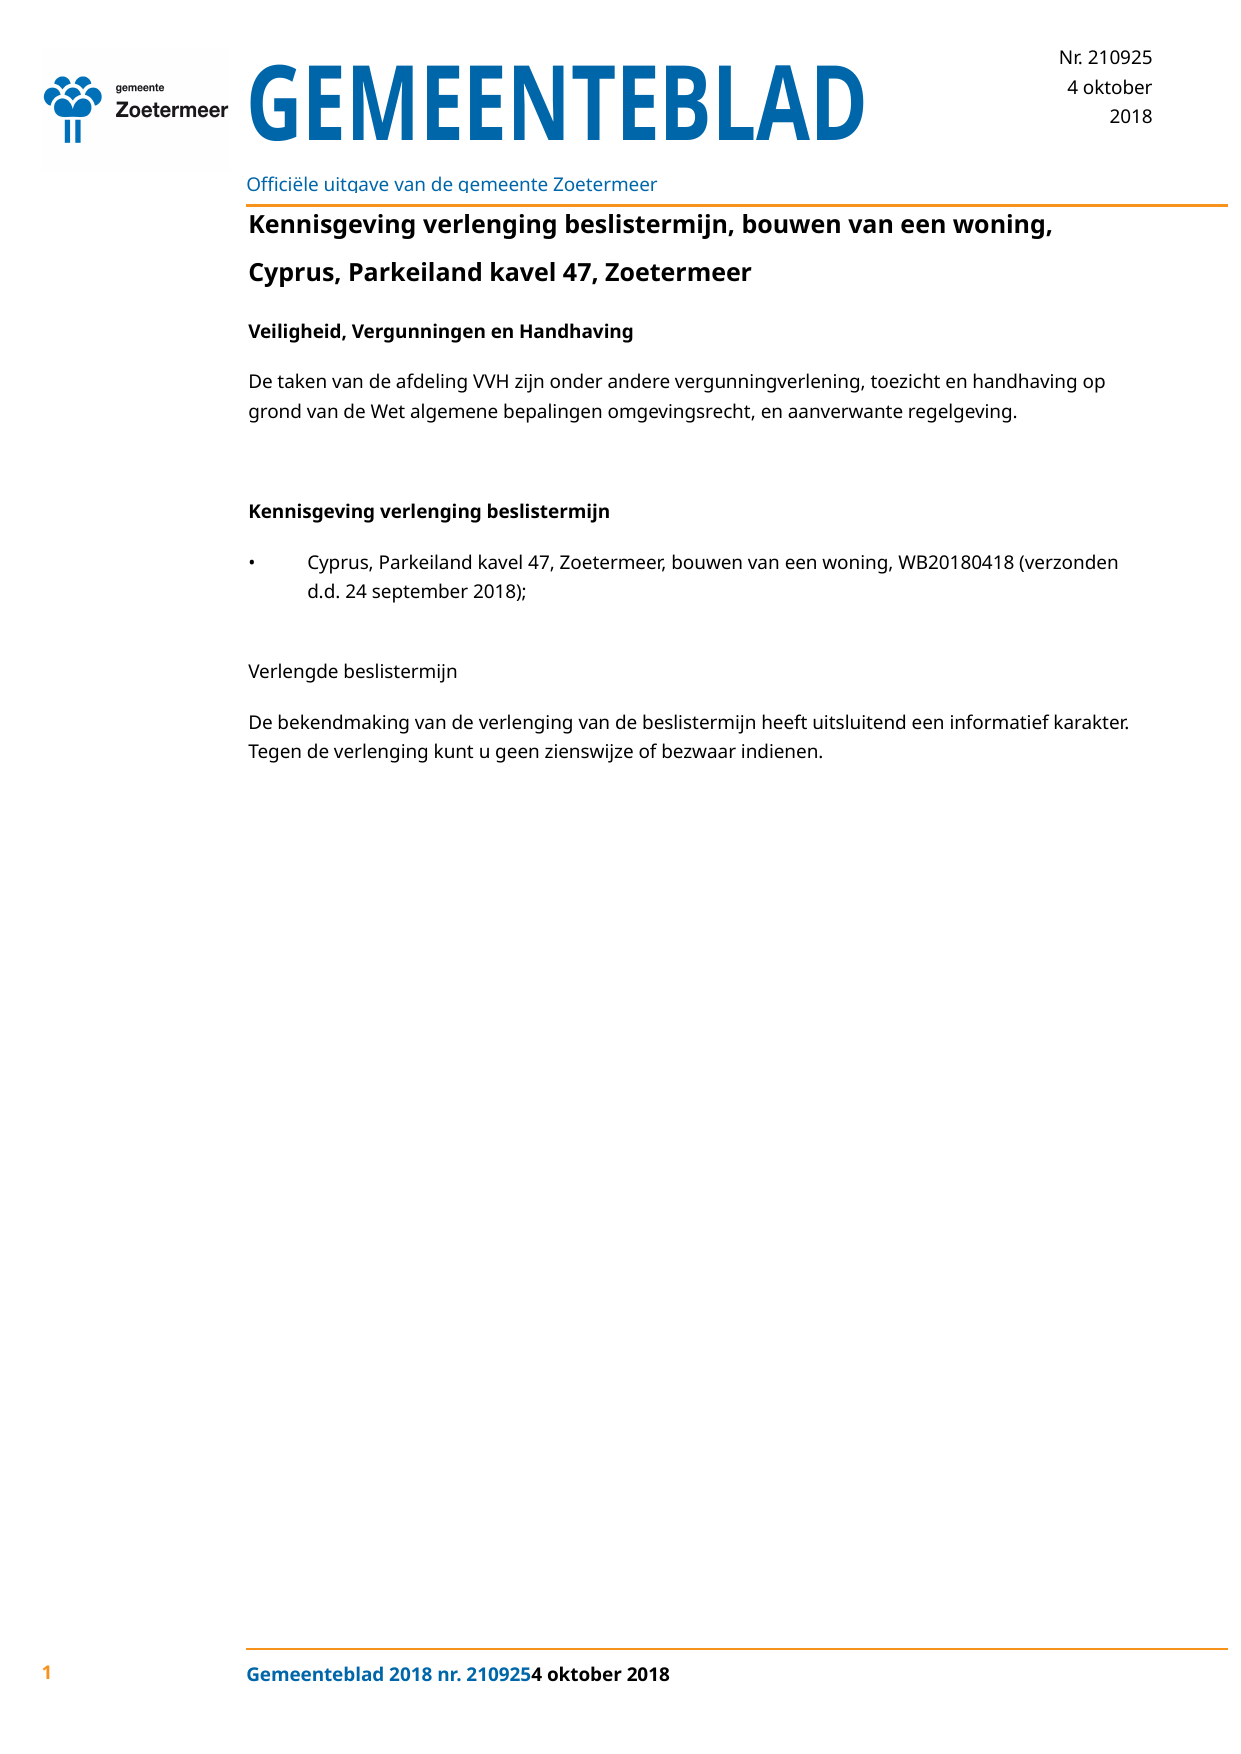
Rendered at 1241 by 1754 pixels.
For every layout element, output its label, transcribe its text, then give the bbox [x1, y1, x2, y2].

text Kennisgeving verlenging beslistermijn [248, 499, 1152, 524]
text Veiligheid, Vergunningen en Handhaving [248, 318, 1152, 344]
text Verlengde beslistermijn [248, 659, 1152, 684]
text Kennisgeving verlenging beslistermijn, bouwen van een woning, Cyprus, Parkeiland kavel 47, Zoetermeer [248, 207, 1152, 288]
picture [41, 47, 231, 172]
text De taken van de afdeling VVH zijn onder andere vergunningverlening, toezicht en handhaving op grond van de Wet algemene bepalingen omgevingsrecht, en aanverwante regelgeving. [248, 368, 1152, 424]
list Cyprus, Parkeiland kavel 47, Zoetermeer, bouwen van een woning, WB20180418 (verzonden d.d. 24 september 2018); [248, 549, 1152, 604]
text De bekendmaking van de verlenging van de beslistermijn heeft uitsluitend een informatief karakter. Tegen de verlenging kunt u geen zienswijze of bezwaar indienen. [248, 709, 1152, 764]
